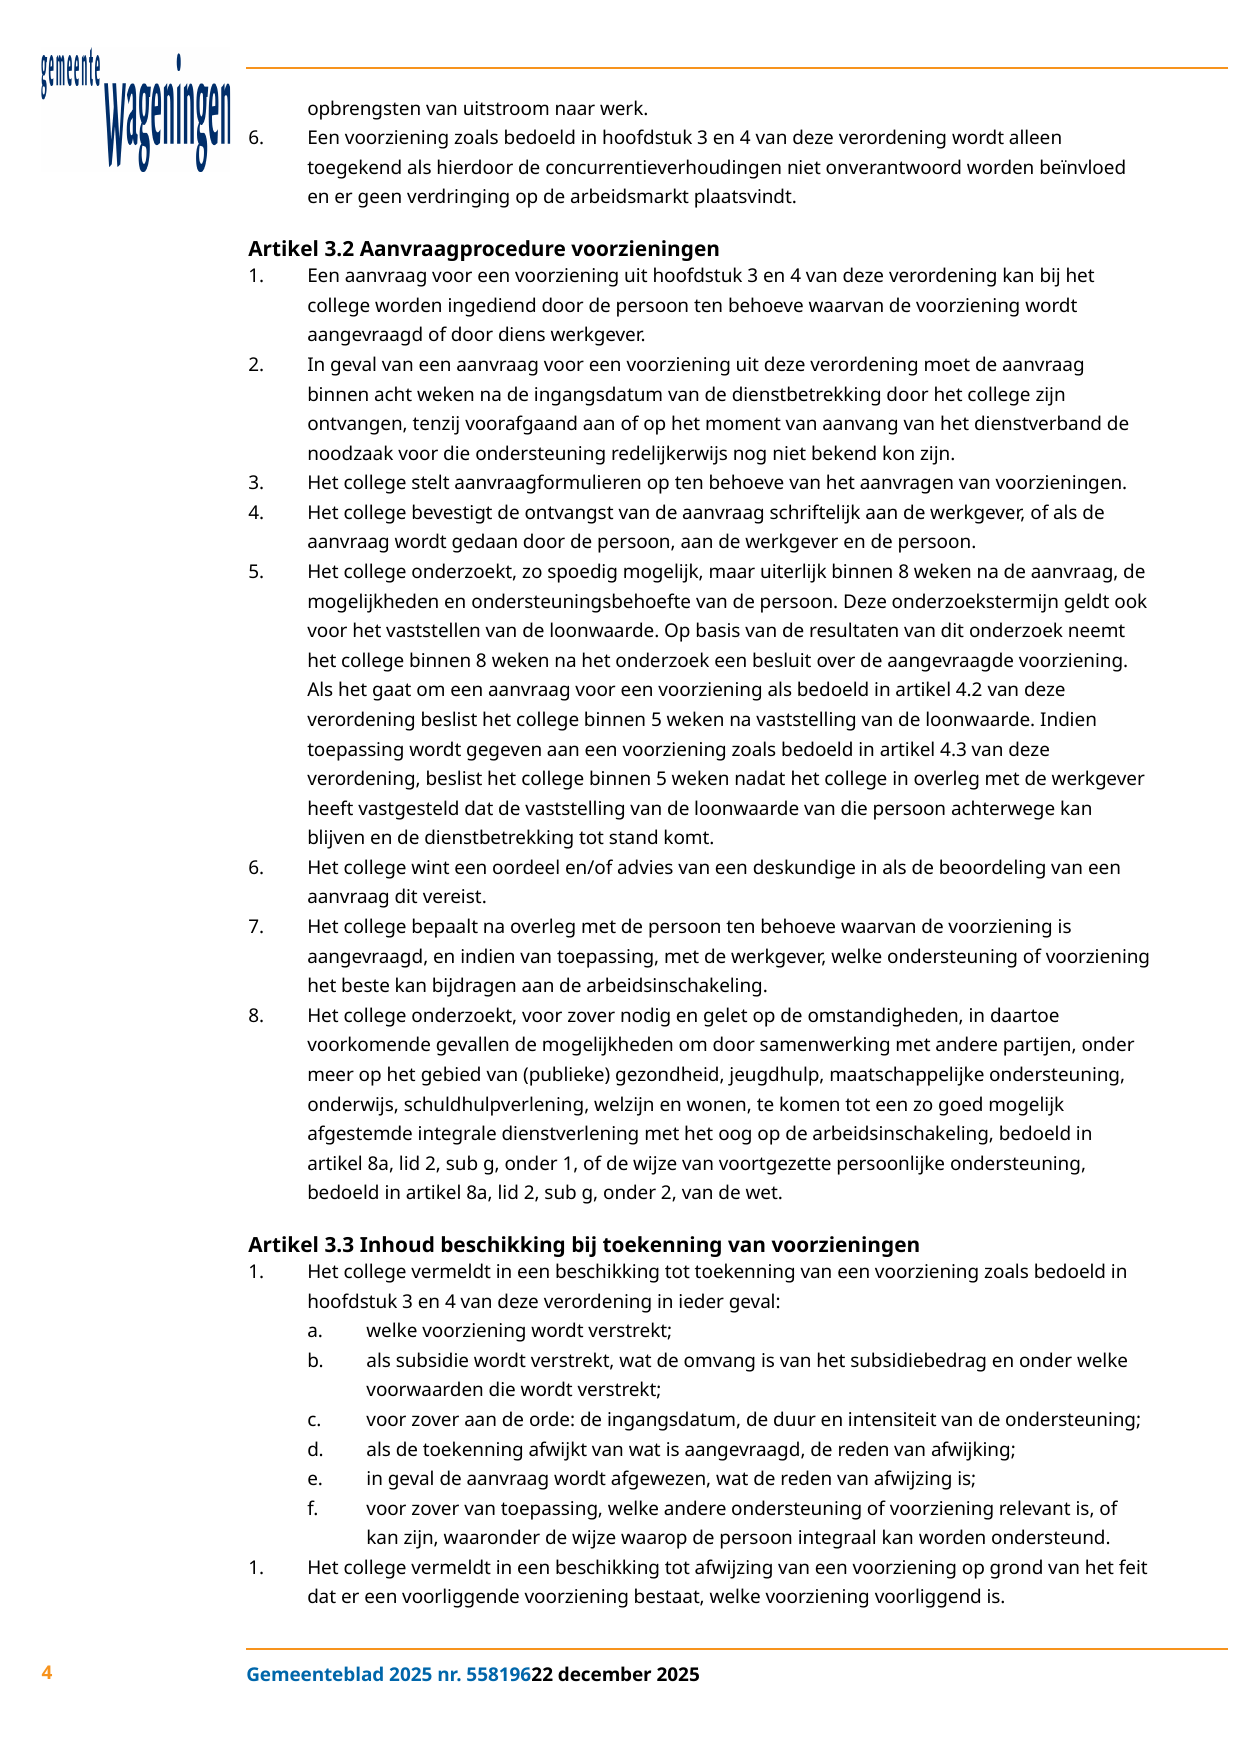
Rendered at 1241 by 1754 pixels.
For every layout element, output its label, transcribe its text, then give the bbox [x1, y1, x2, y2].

list Het college onderzoekt, voor zover nodig en gelet op de omstandigheden, in daartoe voorkomende gevallen de mogelijkheden om door samenwerking met andere partijen, onder meer op het gebied van (publieke) gezondheid, jeugdhulp, maatschappelijke ondersteuning, onderwijs, schuldhulpverlening, welzijn en wonen, te komen tot een zo goed mogelijk afgestemde integrale dienstverlening met het oog op de arbeidsinschakeling, bedoeld in artikel 8a, lid 2, sub g, onder 1, of de wijze van voortgezette persoonlijke ondersteuning, bedoeld in artikel 8a, lid 2, sub g, onder 2, van de wet. [248, 1002, 1152, 1205]
list als subsidie wordt verstrekt, wat de omvang is van het subsidiebedrag en onder welke voorwaarden die wordt verstrekt; [307, 1347, 1152, 1402]
list In geval van een aanvraag voor een voorziening uit deze verordening moet de aanvraag binnen acht weken na de ingangsdatum van de dienstbetrekking door het college zijn ontvangen, tenzij voorafgaand aan of op het moment van aanvang van het dienstverband de noodzaak voor die ondersteuning redelijkerwijs nog niet bekend kon zijn. [248, 351, 1152, 466]
list Het college vermeldt in een beschikking tot toekenning van een voorziening zoals bedoeld in hoofdstuk 3 en 4 van deze verordening in ieder geval: [248, 1258, 1152, 1314]
list als de toekenning afwijkt van wat is aangevraagd, de reden van afwijking; [307, 1436, 1152, 1462]
list Een aanvraag voor een voorziening uit hoofdstuk 3 en 4 van deze verordening kan bij het college worden ingediend door de persoon ten behoeve waarvan de voorziening wordt aangevraagd of door diens werkgever. [248, 262, 1152, 347]
list voor zover van toepassing, welke andere ondersteuning of voorziening relevant is, of kan zijn, waaronder de wijze waarop de persoon integraal kan worden ondersteund. [307, 1495, 1152, 1550]
list Het college vermeldt in een beschikking tot afwijzing van een voorziening op grond van het feit dat er een voorliggende voorziening bestaat, welke voorziening voorliggend is. [248, 1554, 1152, 1609]
list Het college bepaalt na overleg met de persoon ten behoeve waarvan de voorziening is aangevraagd, en indien van toepassing, met de werkgever, welke ondersteuning of voorziening het beste kan bijdragen aan de arbeidsinschakeling. [248, 913, 1152, 998]
list Een voorziening zoals bedoeld in hoofdstuk 3 en 4 van deze verordening wordt alleen toegekend als hierdoor de concurrentieverhoudingen niet onverantwoord worden beïnvloed en er geen verdringing op de arbeidsmarkt plaatsvindt. [248, 124, 1152, 209]
text Artikel 3.2 Aanvraagprocedure voorzieningen [248, 234, 1152, 262]
list welke voorziening wordt verstrekt; [307, 1317, 1152, 1343]
list Het college onderzoekt, zo spoedig mogelijk, maar uiterlijk binnen 8 weken na de aanvraag, de mogelijkheden en ondersteuningsbehoefte van de persoon. Deze onderzoekstermijn geldt ook voor het vaststellen van de loonwaarde. Op basis van de resultaten van dit onderzoek neemt het college binnen 8 weken na het onderzoek een besluit over de aangevraagde voorziening. Als het gaat om een aanvraag voor een voorziening als bedoeld in artikel 4.2 van deze verordening beslist het college binnen 5 weken na vaststelling van de loonwaarde. Indien toepassing wordt gegeven aan een voorziening zoals bedoeld in artikel 4.3 van deze verordening, beslist het college binnen 5 weken nadat het college in overleg met de werkgever heeft vastgesteld dat de vaststelling van de loonwaarde van die persoon achterwege kan blijven en de dienstbetrekking tot stand komt. [248, 558, 1152, 850]
picture [41, 47, 231, 172]
text Artikel 3.3 Inhoud beschikking bij toekenning van voorzieningen [248, 1230, 1152, 1258]
list voor zover aan de orde: de ingangsdatum, de duur en intensiteit van de ondersteuning; [307, 1406, 1152, 1432]
list Het college bevestigt de ontvangst van de aanvraag schriftelijk aan de werkgever, of als de aanvraag wordt gedaan door de persoon, aan de werkgever en de persoon. [248, 499, 1152, 554]
list Het college wint een oordeel en/of advies van een deskundige in als de beoordeling van een aanvraag dit vereist. [248, 854, 1152, 909]
list in geval de aanvraag wordt afgewezen, wat de reden van afwijzing is; [307, 1465, 1152, 1491]
list Het college stelt aanvraagformulieren op ten behoeve van het aanvragen van voorzieningen. [248, 469, 1152, 495]
list opbrengsten van uitstroom naar werk. [248, 95, 1152, 121]
